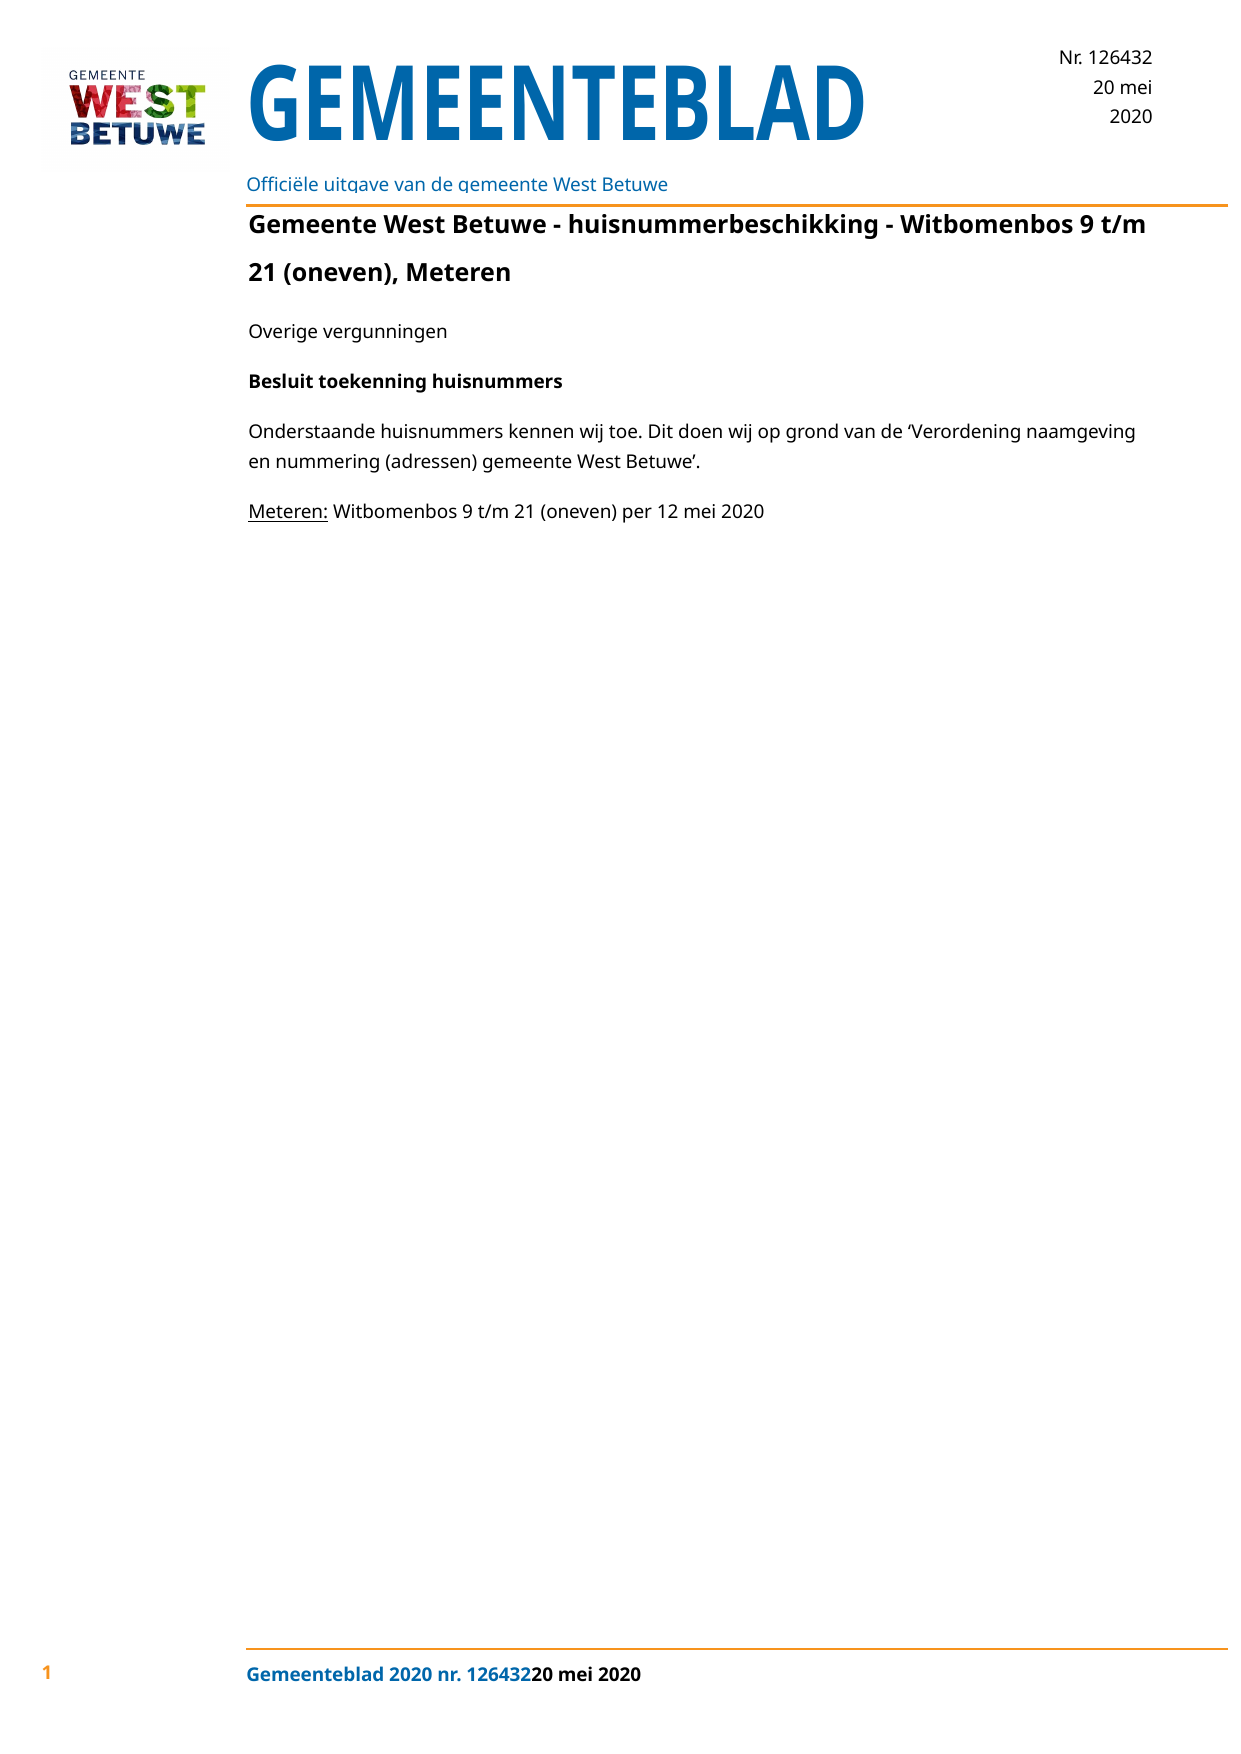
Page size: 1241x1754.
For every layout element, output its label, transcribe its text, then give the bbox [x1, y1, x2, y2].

picture [41, 47, 231, 172]
text Meteren: Witbomenbos 9 t/m 21 (oneven) per 12 mei 2020 [248, 499, 1152, 524]
text Gemeente West Betuwe - huisnummerbeschikking - Witbomenbos 9 t/m 21 (oneven), Meteren [248, 207, 1152, 288]
text Besluit toekenning huisnummers [248, 368, 1152, 394]
text Overige vergunningen [248, 318, 1152, 344]
text Onderstaande huisnummers kennen wij toe. Dit doen wij op grond van de ‘Verordening naamgeving en nummering (adressen) gemeente West Betuwe’. [248, 419, 1152, 474]
